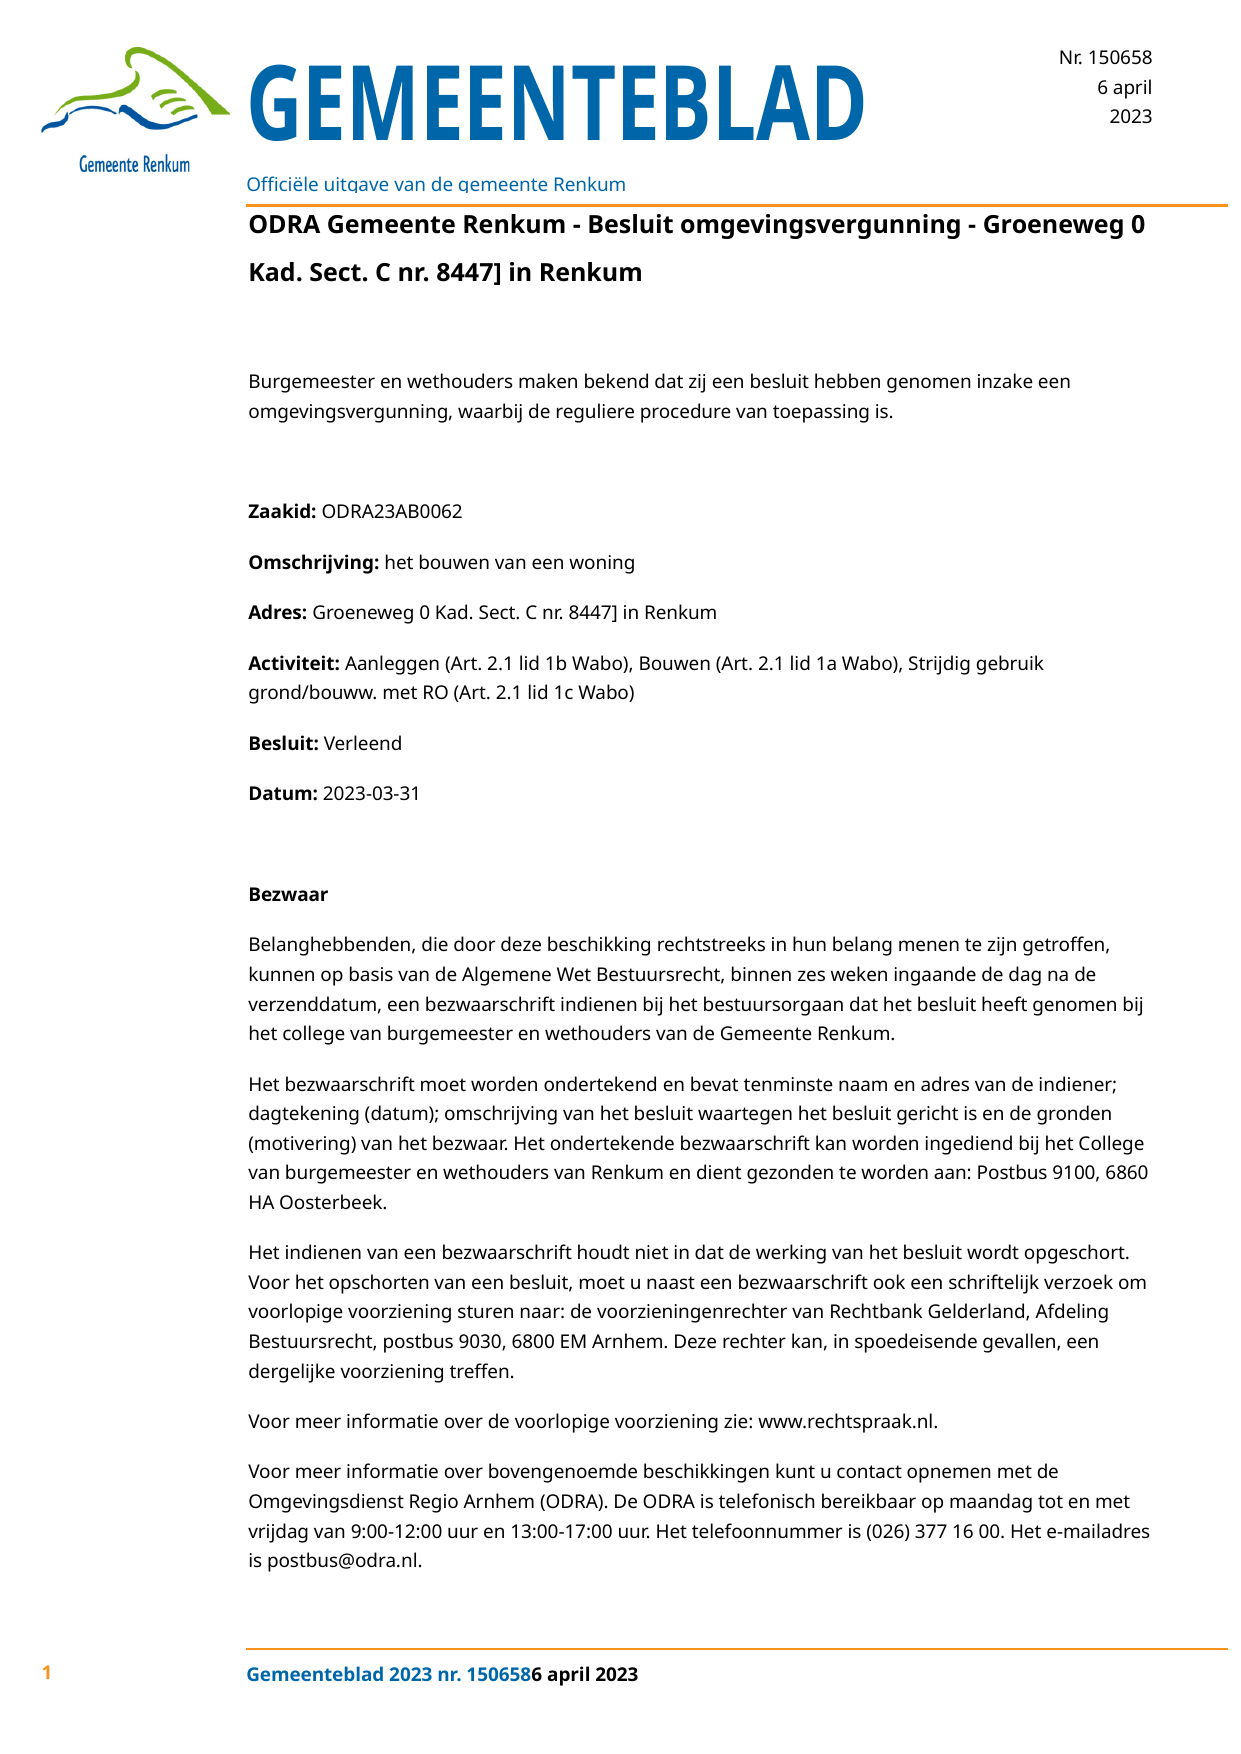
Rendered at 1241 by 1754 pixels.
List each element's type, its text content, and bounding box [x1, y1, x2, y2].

text Voor meer informatie over bovengenoemde beschikkingen kunt u contact opnemen met de Omgevingsdienst Regio Arnhem (ODRA). De ODRA is telefonisch bereikbaar op maandag tot en met vrijdag van 9:00-12:00 uur en 13:00-17:00 uur. Het telefoonnummer is (026) 377 16 00. Het e-mailadres is postbus@odra.nl. [248, 1459, 1152, 1573]
text Het indienen van een bezwaarschrift houdt niet in dat de werking van het besluit wordt opgeschort. Voor het opschorten van een besluit, moet u naast een bezwaarschrift ook een schriftelijk verzoek om voorlopige voorziening sturen naar: de voorzieningenrechter van Rechtbank Gelderland, Afdeling Bestuursrecht, postbus 9030, 6800 EM Arnhem. Deze rechter kan, in spoedeisende gevallen, een dergelijke voorziening treffen. [248, 1239, 1152, 1384]
text Adres: Groeneweg 0 Kad. Sect. C nr. 8447] in Renkum [248, 599, 1152, 625]
text ODRA Gemeente Renkum - Besluit omgevingsvergunning - Groeneweg 0 Kad. Sect. C nr. 8447] in Renkum [248, 207, 1152, 288]
picture [41, 47, 231, 172]
text Belanghebbenden, die door deze beschikking rechtstreeks in hun belang menen te zijn getroffen, kunnen op basis van de Algemene Wet Bestuursrecht, binnen zes weken ingaande de dag na de verzenddatum, een bezwaarschrift indienen bij het bestuursorgaan dat het besluit heeft genomen bij het college van burgemeester en wethouders van de Gemeente Renkum. [248, 932, 1152, 1046]
text Burgemeester en wethouders maken bekend dat zij een besluit hebben genomen inzake een omgevingsvergunning, waarbij de reguliere procedure van toepassing is. [248, 368, 1152, 424]
text Besluit: Verleend [248, 730, 1152, 756]
text Datum: 2023-03-31 [248, 780, 1152, 806]
text Omschrijving: het bouwen van een woning [248, 549, 1152, 575]
text Bezwaar [248, 881, 1152, 907]
text Zaakid: ODRA23AB0062 [248, 499, 1152, 524]
text Voor meer informatie over de voorlopige voorziening zie: www.rechtspraak.nl. [248, 1408, 1152, 1434]
text Het bezwaarschrift moet worden ondertekend en bevat tenminste naam en adres van de indiener; dagtekening (datum); omschrijving van het besluit waartegen het besluit gericht is en de gronden (motivering) van het bezwaar. Het ondertekende bezwaarschrift kan worden ingediend bij het College van burgemeester en wethouders van Renkum en dient gezonden te worden aan: Postbus 9100, 6860 HA Oosterbeek. [248, 1071, 1152, 1215]
text Activiteit: Aanleggen (Art. 2.1 lid 1b Wabo), Bouwen (Art. 2.1 lid 1a Wabo), Strijdig gebruik grond/bouww. met RO (Art. 2.1 lid 1c Wabo) [248, 650, 1152, 705]
